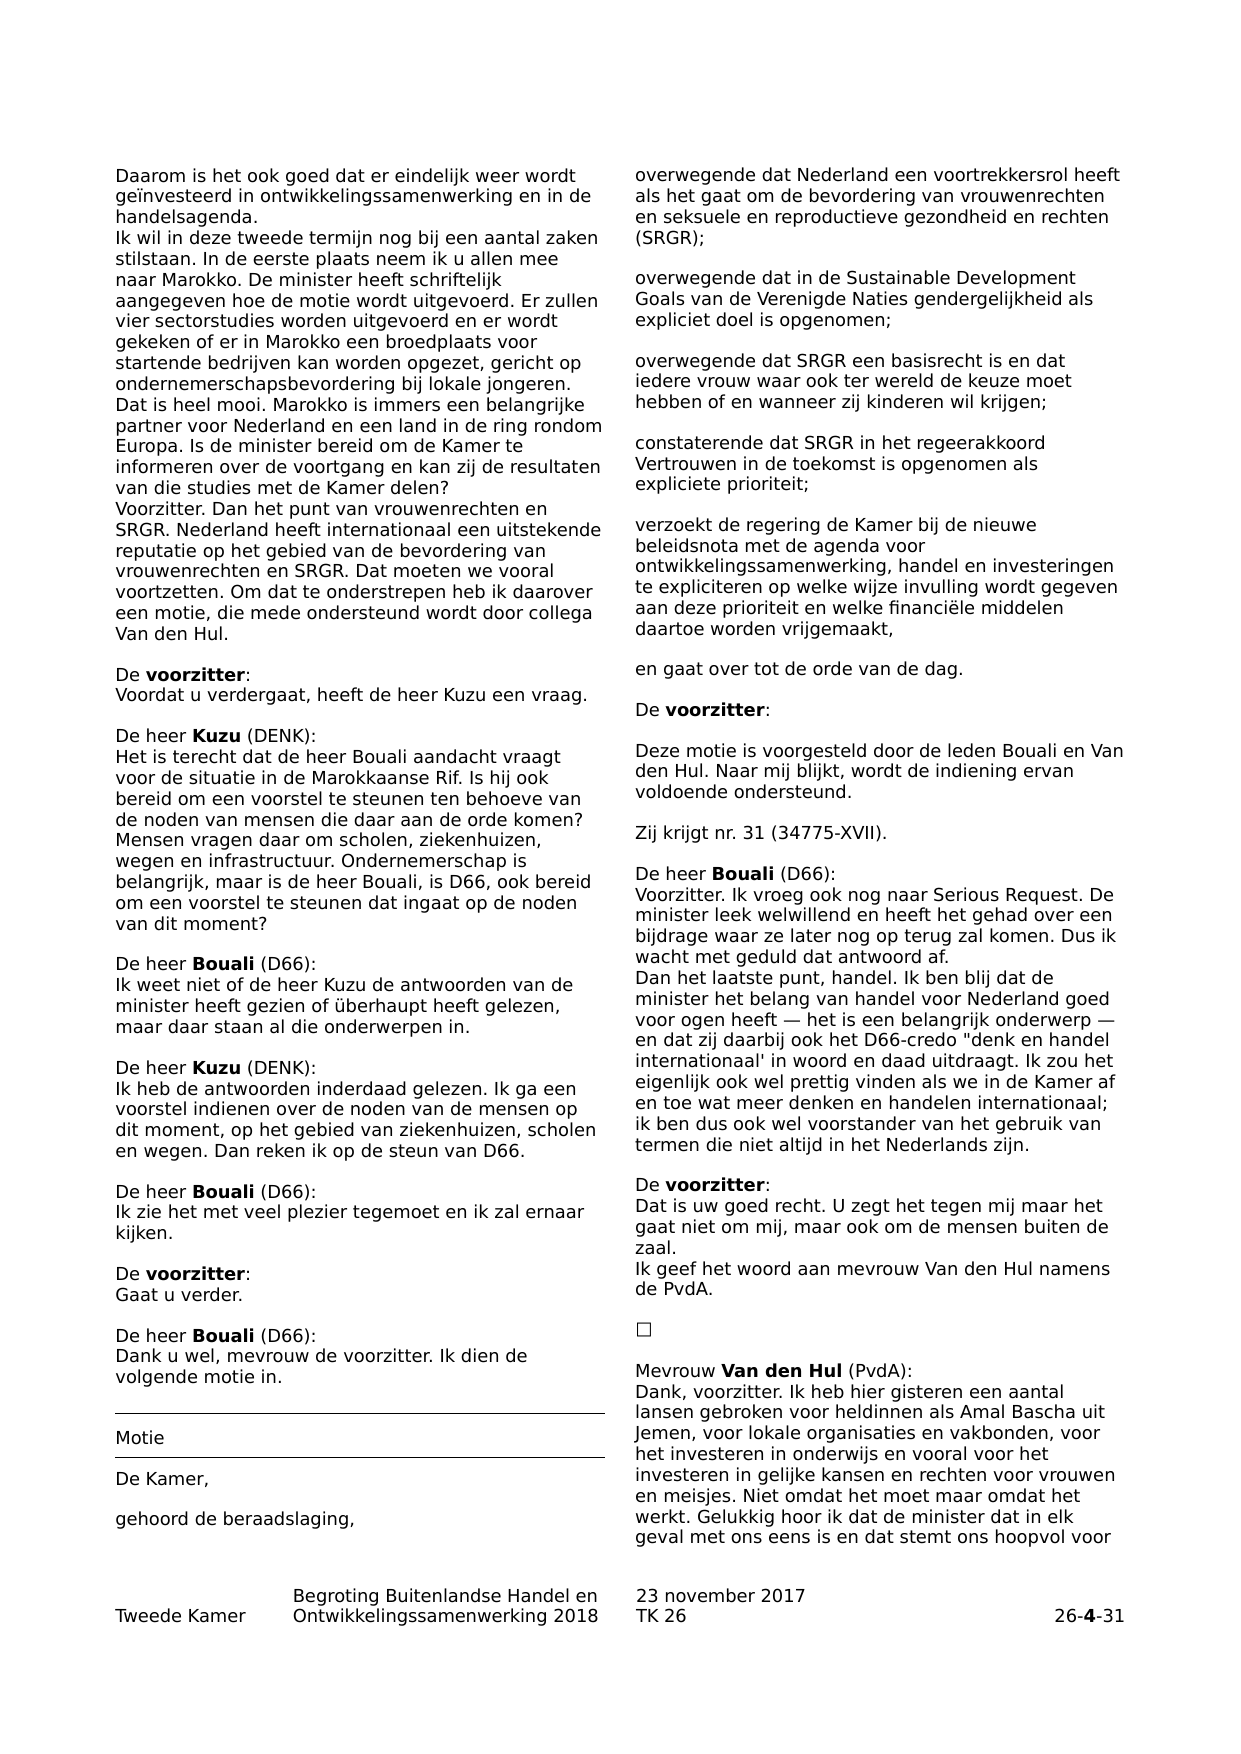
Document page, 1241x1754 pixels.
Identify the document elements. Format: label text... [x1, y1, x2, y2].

text Voorzitter. Ik vroeg ook nog naar Serious Request. De minister leek welwillend en heeft het gehad over een bijdrage waar ze later nog op terug zal komen. Dus ik wacht met geduld dat antwoord af. [635, 884, 1125, 968]
text Ik weet niet of de heer Kuzu de antwoorden van de minister heeft gezien of überhaupt heeft gelezen, maar daar staan al die onderwerpen in. [115, 975, 605, 1037]
text Ik zie het met veel plezier tegemoet en ik zal ernaar kijken. [115, 1202, 605, 1244]
text ⬜ [635, 1320, 1125, 1341]
text De heer Bouali (D66): [635, 863, 1125, 884]
text overwegende dat SRGR een basisrecht is en dat iedere vrouw waar ook ter wereld de keuze moet hebben of en wanneer zij kinderen wil krijgen; [635, 350, 1125, 413]
text Dan het laatste punt, handel. Ik ben blij dat de minister het belang van handel voor Nederland goed voor ogen heeft — het is een belangrijk onderwerp — en dat zij daarbij ook het D66-credo "denk en handel internationaal' in woord en daad uitdraagt. Ik zou het eigenlijk ook wel prettig vinden als we in de Kamer af en toe wat meer denken en handelen internationaal; ik ben dus ook wel voorstander van het gebruik van termen die niet altijd in het Nederlands zijn. [635, 968, 1125, 1155]
text Daarom is het ook goed dat er eindelijk weer wordt geïnvesteerd in ontwikkelingssamenwerking en in de handelsagenda. [115, 165, 605, 228]
text Motie [115, 1428, 605, 1448]
text De voorzitter: [115, 664, 605, 685]
text Dank, voorzitter. Ik heb hier gisteren een aantal lansen gebroken voor heldinnen als Amal Bascha uit Jemen, voor lokale organisaties en vakbonden, voor het investeren in onderwijs en vooral voor het investeren in gelijke kansen en rechten voor vrouwen en meisjes. Niet omdat het moet maar omdat het werkt. Gelukkig hoor ik dat de minister dat in elk geval met ons eens is en dat stemt ons hoopvol voor [635, 1381, 1125, 1548]
text Gaat u verder. [115, 1285, 605, 1306]
text De heer Kuzu (DENK): [115, 726, 605, 747]
text Dat is uw goed recht. U zegt het tegen mij maar het gaat niet om mij, maar ook om de mensen buiten de zaal. [635, 1196, 1125, 1258]
text De Kamer, [115, 1468, 605, 1489]
text De voorzitter: [115, 1264, 605, 1285]
text en gaat over tot de orde van de dag. [635, 659, 1125, 680]
text Voordat u verdergaat, heeft de heer Kuzu een vraag. [115, 685, 605, 706]
text Dank u wel, mevrouw de voorzitter. Ik dien de volgende motie in. [115, 1346, 605, 1388]
text constaterende dat SRGR in het regeerakkoord Vertrouwen in de toekomst is opgenomen als expliciete prioriteit; [635, 433, 1125, 495]
text De voorzitter: [635, 700, 1125, 721]
text Mevrouw Van den Hul (PvdA): [635, 1361, 1125, 1381]
text Voorzitter. Dan het punt van vrouwenrechten en SRGR. Nederland heeft internationaal een uitstekende reputatie op het gebied van de bevordering van vrouwenrechten en SRGR. Dat moeten we vooral voortzetten. Om dat te onderstrepen heb ik daarover een motie, die mede ondersteund wordt door collega Van den Hul. [115, 499, 605, 644]
text Deze motie is voorgesteld door de leden Bouali en Van den Hul. Naar mij blijkt, wordt de indiening ervan voldoende ondersteund. [635, 741, 1125, 803]
text Ik geef het woord aan mevrouw Van den Hul namens de PvdA. [635, 1258, 1125, 1300]
text Ik wil in deze tweede termijn nog bij een aantal zaken stilstaan. In de eerste plaats neem ik u allen mee naar Marokko. De minister heeft schriftelijk aangegeven hoe de motie wordt uitgevoerd. Er zullen vier sectorstudies worden uitgevoerd en er wordt gekeken of er in Marokko een broedplaats voor startende bedrijven kan worden opgezet, gericht op ondernemerschapsbevordering bij lokale jongeren. Dat is heel mooi. Marokko is immers een belangrijke partner voor Nederland en een land in de ring rondom Europa. Is de minister bereid om de Kamer te informeren over de voortgang en kan zij de resultaten van die studies met de Kamer delen? [115, 228, 605, 499]
text verzoekt de regering de Kamer bij de nieuwe beleidsnota met de agenda voor ontwikkelingssamenwerking, handel en investeringen te expliciteren op welke wijze invulling wordt gegeven aan deze prioriteit en welke financiële middelen daartoe worden vrijgemaakt, [635, 515, 1125, 639]
text overwegende dat in de Sustainable Development Goals van de Verenigde Naties gendergelijkheid als expliciet doel is opgenomen; [635, 268, 1125, 330]
text De heer Bouali (D66): [115, 1326, 605, 1346]
text De voorzitter: [635, 1175, 1125, 1196]
text Ik heb de antwoorden inderdaad gelezen. Ik ga een voorstel indienen over de noden van de mensen op dit moment, op het gebied van ziekenhuizen, scholen en wegen. Dan reken ik op de steun van D66. [115, 1078, 605, 1162]
text gehoord de beraadslaging, [115, 1509, 605, 1530]
text De heer Kuzu (DENK): [115, 1057, 605, 1078]
text Zij krijgt nr. 31 (34775-XVII). [635, 823, 1125, 843]
text De heer Bouali (D66): [115, 954, 605, 975]
text overwegende dat Nederland een voortrekkersrol heeft als het gaat om de bevordering van vrouwenrechten en seksuele en reproductieve gezondheid en rechten (SRGR); [635, 165, 1125, 248]
text De heer Bouali (D66): [115, 1182, 605, 1202]
text Het is terecht dat de heer Bouali aandacht vraagt voor de situatie in de Marokkaanse Rif. Is hij ook bereid om een voorstel te steunen ten behoeve van de noden van mensen die daar aan de orde komen? Mensen vragen daar om scholen, ziekenhuizen, wegen en infrastructuur. Ondernemerschap is belangrijk, maar is de heer Bouali, is D66, ook bereid om een voorstel te steunen dat ingaat op de noden van dit moment? [115, 747, 605, 934]
